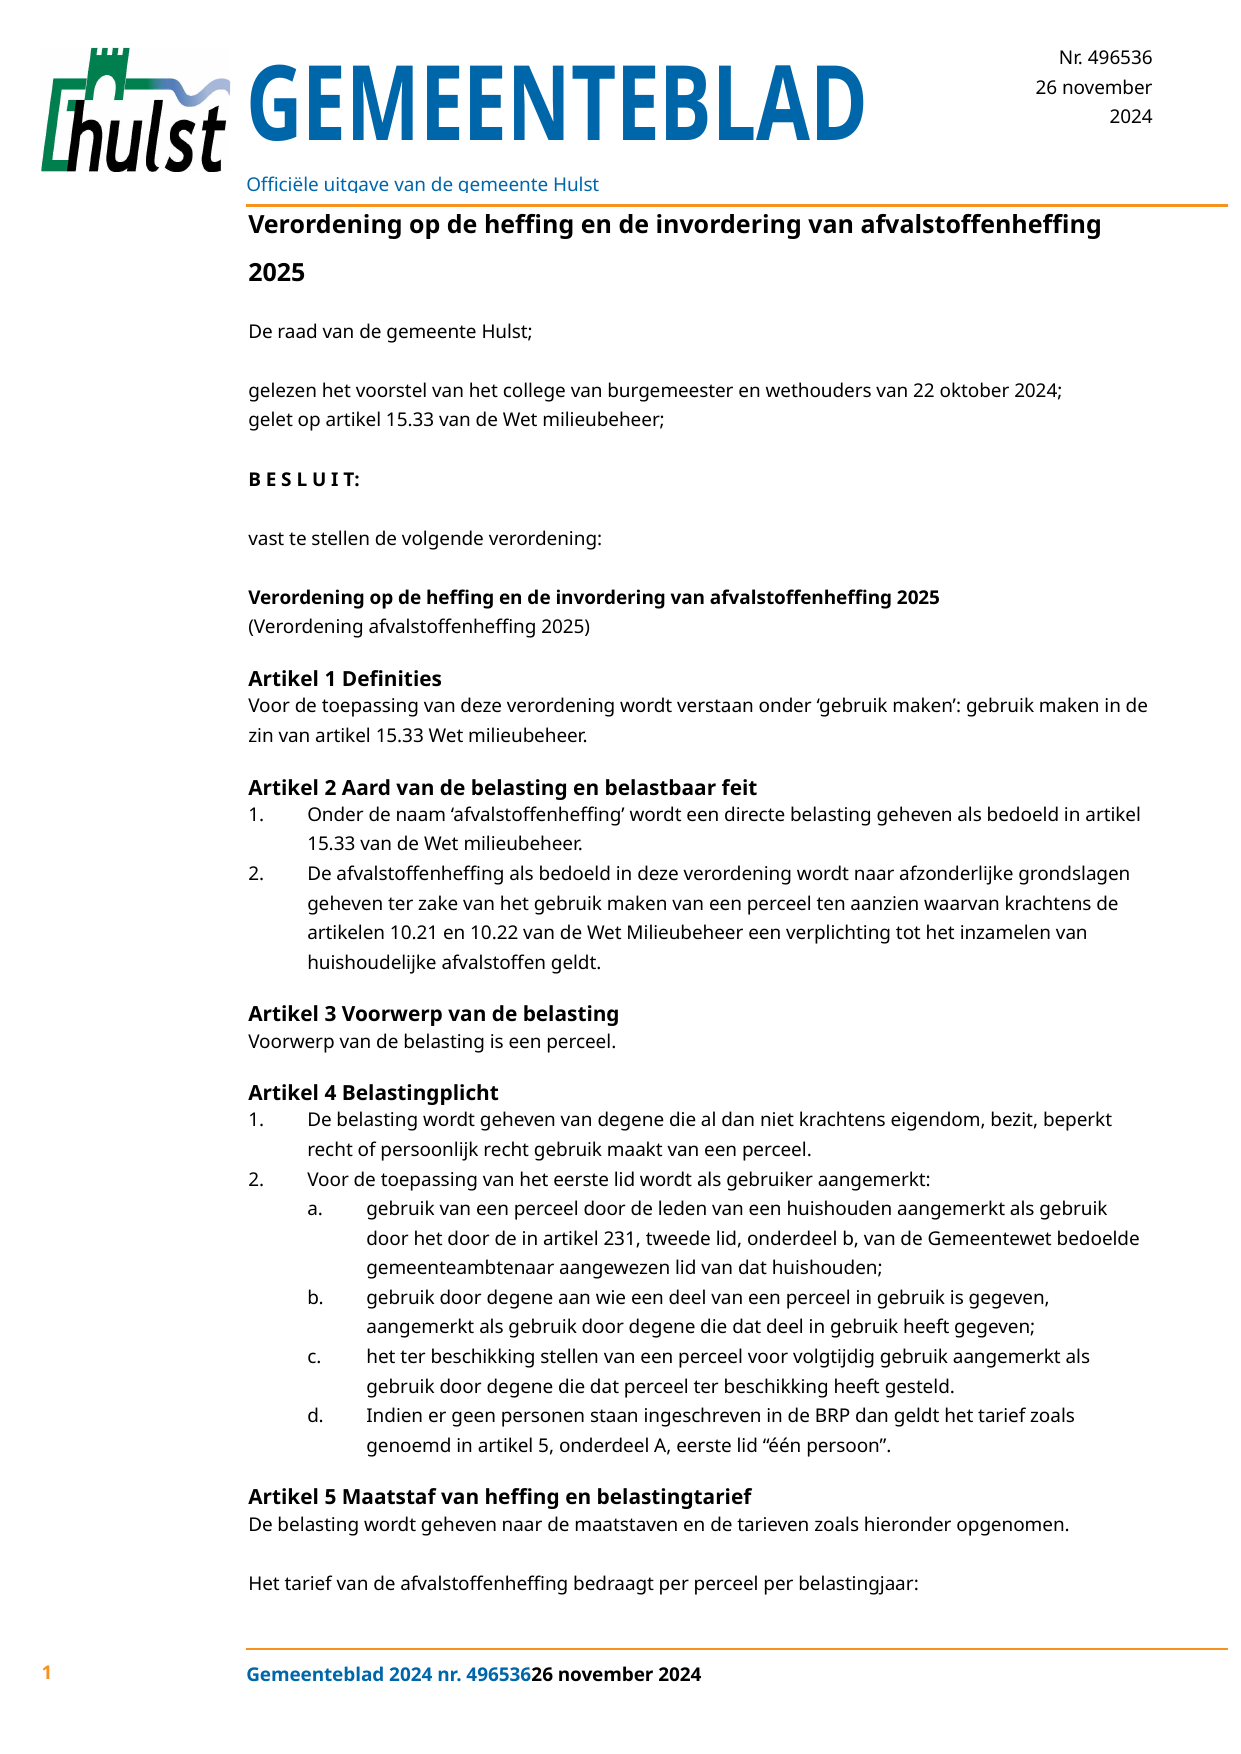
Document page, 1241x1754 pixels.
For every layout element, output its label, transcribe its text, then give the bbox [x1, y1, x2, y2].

list Onder de naam ‘afvalstoffenheffing’ wordt een directe belasting geheven als bedoeld in artikel 15.33 van de Wet milieubeheer. [248, 801, 1152, 856]
list het ter beschikking stellen van een perceel voor volgtijdig gebruik aangemerkt als gebruik door degene die dat perceel ter beschikking heeft gesteld. [307, 1343, 1152, 1399]
text Artikel 4 Belastingplicht [248, 1078, 1152, 1107]
text gelet op artikel 15.33 van de Wet milieubeheer; [248, 407, 1152, 432]
text vast te stellen de volgende verordening: [248, 525, 1152, 551]
text Artikel 2 Aard van de belasting en belastbaar feit [248, 773, 1152, 801]
text De raad van de gemeente Hulst; [248, 318, 1152, 344]
text gelezen het voorstel van het college van burgemeester en wethouders van 22 oktober 2024; [248, 377, 1152, 403]
text Artikel 1 Definities [248, 664, 1152, 693]
text Voorwerp van de belasting is een perceel. [248, 1028, 1152, 1053]
list De afvalstoffenheffing als bedoeld in deze verordening wordt naar afzonderlijke grondslagen geheven ter zake van het gebruik maken van een perceel ten aanzien waarvan krachtens de artikelen 10.21 en 10.22 van de Wet Milieubeheer een verplichting tot het inzamelen van huishoudelijke afvalstoffen geldt. [248, 860, 1152, 975]
text Artikel 3 Voorwerp van de belasting [248, 999, 1152, 1028]
list De belasting wordt geheven van degene die al dan niet krachtens eigendom, bezit, beperkt recht of persoonlijk recht gebruik maakt van een perceel. [248, 1107, 1152, 1162]
picture [41, 47, 231, 172]
text (Verordening afvalstoffenheffing 2025) [248, 614, 1152, 639]
text B E S L U I T: [248, 466, 1152, 492]
text Verordening op de heffing en de invordering van afvalstoffenheffing 2025 [248, 584, 1152, 610]
text Verordening op de heffing en de invordering van afvalstoffenheffing 2025 [248, 207, 1152, 288]
list gebruik door degene aan wie een deel van een perceel in gebruik is gegeven, aangemerkt als gebruik door degene die dat deel in gebruik heeft gegeven; [307, 1284, 1152, 1339]
text Artikel 5 Maatstaf van heffing en belastingtarief [248, 1482, 1152, 1511]
list Indien er geen personen staan ingeschreven in de BRP dan geldt het tarief zoals genoemd in artikel 5, onderdeel A, eerste lid “één persoon”. [307, 1402, 1152, 1458]
text De belasting wordt geheven naar de maatstaven en de tarieven zoals hieronder opgenomen. [248, 1511, 1152, 1537]
list Voor de toepassing van het eerste lid wordt als gebruiker aangemerkt: [248, 1166, 1152, 1192]
text Voor de toepassing van deze verordening wordt verstaan onder ‘gebruik maken’: gebruik maken in de zin van artikel 15.33 Wet milieubeheer. [248, 693, 1152, 748]
text Het tarief van de afvalstoffenheffing bedraagt per perceel per belastingjaar: [248, 1570, 1152, 1596]
list gebruik van een perceel door de leden van een huishouden aangemerkt als gebruik door het door de in artikel 231, tweede lid, onderdeel b, van de Gemeentewet bedoelde gemeenteambtenaar aangewezen lid van dat huishouden; [307, 1195, 1152, 1280]
